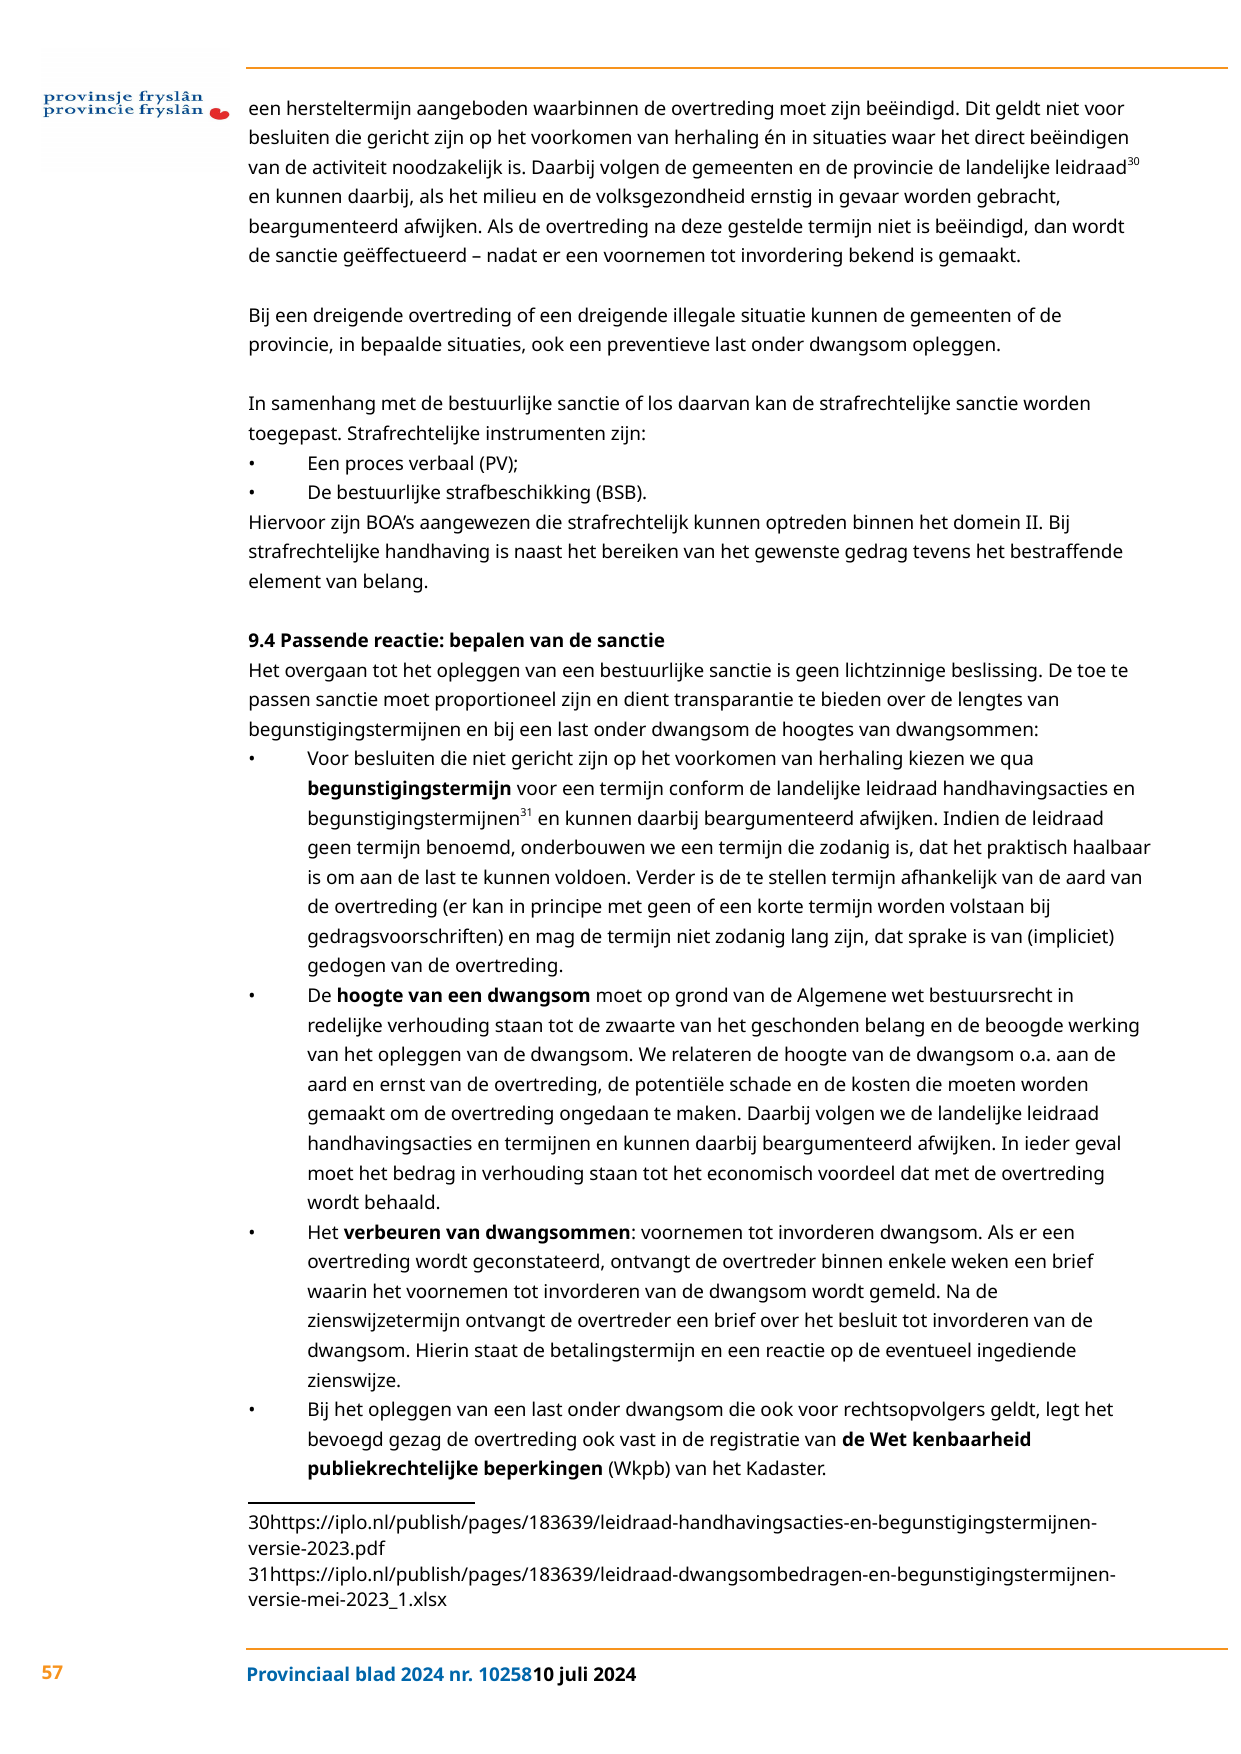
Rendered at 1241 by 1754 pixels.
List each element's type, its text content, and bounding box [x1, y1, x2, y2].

text Bij een dreigende overtreding of een dreigende illegale situatie kunnen de gemeenten of de provincie, in bepaalde situaties, ook een preventieve last onder dwangsom opleggen. [248, 302, 1152, 357]
list Een proces verbaal (PV); [248, 450, 1152, 476]
text een hersteltermijn aangeboden waarbinnen de overtreding moet zijn beëindigd. Dit geldt niet voor besluiten die gericht zijn op het voorkomen van herhaling én in situaties waar het direct beëindigen van de activiteit noodzakelijk is. Daarbij volgen de gemeenten en de provincie de landelijke leidraad en kunnen daarbij, als het milieu en de volksgezondheid ernstig in gevaar worden gebracht, beargumenteerd afwijken. Als de overtreding na deze gestelde termijn niet is beëindigd, dan wordt de sanctie geëffectueerd – nadat er een voornemen tot invordering bekend is gemaakt. [248, 95, 1152, 268]
text In samenhang met de bestuurlijke sanctie of los daarvan kan de strafrechtelijke sanctie worden toegepast. Strafrechtelijke instrumenten zijn: [248, 391, 1152, 446]
list Het verbeuren van dwangsommen: voornemen tot invorderen dwangsom. Als er een overtreding wordt geconstateerd, ontvangt de overtreder binnen enkele weken een brief waarin het voornemen tot invorderen van de dwangsom wordt gemeld. Na de zienswijzetermijn ontvangt de overtreder een brief over het besluit tot invorderen van de dwangsom. Hierin staat de betalingstermijn en een reactie op de eventueel ingediende zienswijze. [248, 1219, 1152, 1393]
list Voor besluiten die niet gericht zijn op het voorkomen van herhaling kiezen we qua begunstigingstermijn voor een termijn conform de landelijke leidraad handhavingsacties en begunstigingstermijnen en kunnen daarbij beargumenteerd afwijken. Indien de leidraad geen termijn benoemd, onderbouwen we een termijn die zodanig is, dat het praktisch haalbaar is om aan de last te kunnen voldoen. Verder is de te stellen termijn afhankelijk van de aard van de overtreding (er kan in principe met geen of een korte termijn worden volstaan bij gedragsvoorschriften) en mag de termijn niet zodanig lang zijn, dat sprake is van (impliciet) gedogen van de overtreding. [248, 746, 1152, 978]
list De hoogte van een dwangsom moet op grond van de Algemene wet bestuursrecht in redelijke verhouding staan tot de zwaarte van het geschonden belang en de beoogde werking van het opleggen van de dwangsom. We relateren de hoogte van de dwangsom o.a. aan de aard en ernst van de overtreding, de potentiële schade en de kosten die moeten worden gemaakt om de overtreding ongedaan te maken. Daarbij volgen we de landelijke leidraad handhavingsacties en termijnen en kunnen daarbij beargumenteerd afwijken. In ieder geval moet het bedrag in verhouding staan tot het economisch voordeel dat met de overtreding wordt behaald. [248, 982, 1152, 1215]
list Bij het opleggen van een last onder dwangsom die ook voor rechtsopvolgers geldt, legt het bevoegd gezag de overtreding ook vast in de registratie van de Wet kenbaarheid publiekrechtelijke beperkingen (Wkpb) van het Kadaster. [248, 1396, 1152, 1481]
text Het overgaan tot het opleggen van een bestuurlijke sanctie is geen lichtzinnige beslissing. De toe te passen sanctie moet proportioneel zijn en dient transparantie te bieden over de lengtes van begunstigingstermijnen en bij een last onder dwangsom de hoogtes van dwangsommen: [248, 657, 1152, 742]
picture [41, 47, 231, 172]
text https://iplo.nl/publish/pages/183639/leidraad-handhavingsacties-en-begunstigingstermijnen-versie-2023.pdf [248, 1509, 1152, 1561]
text 9.4 Passende reactie: bepalen van de sanctie [248, 627, 1152, 653]
list https://iplo.nl/publish/pages/183639/leidraad-dwangsombedragen-en-begunstigingstermijnen-versie-mei-2023_1.xlsx [248, 1561, 1152, 1612]
list De bestuurlijke strafbeschikking (BSB). [248, 479, 1152, 505]
text Hiervoor zijn BOA’s aangewezen die strafrechtelijk kunnen optreden binnen het domein II. Bij strafrechtelijke handhaving is naast het bereiken van het gewenste gedrag tevens het bestraffende element van belang. [248, 509, 1152, 594]
